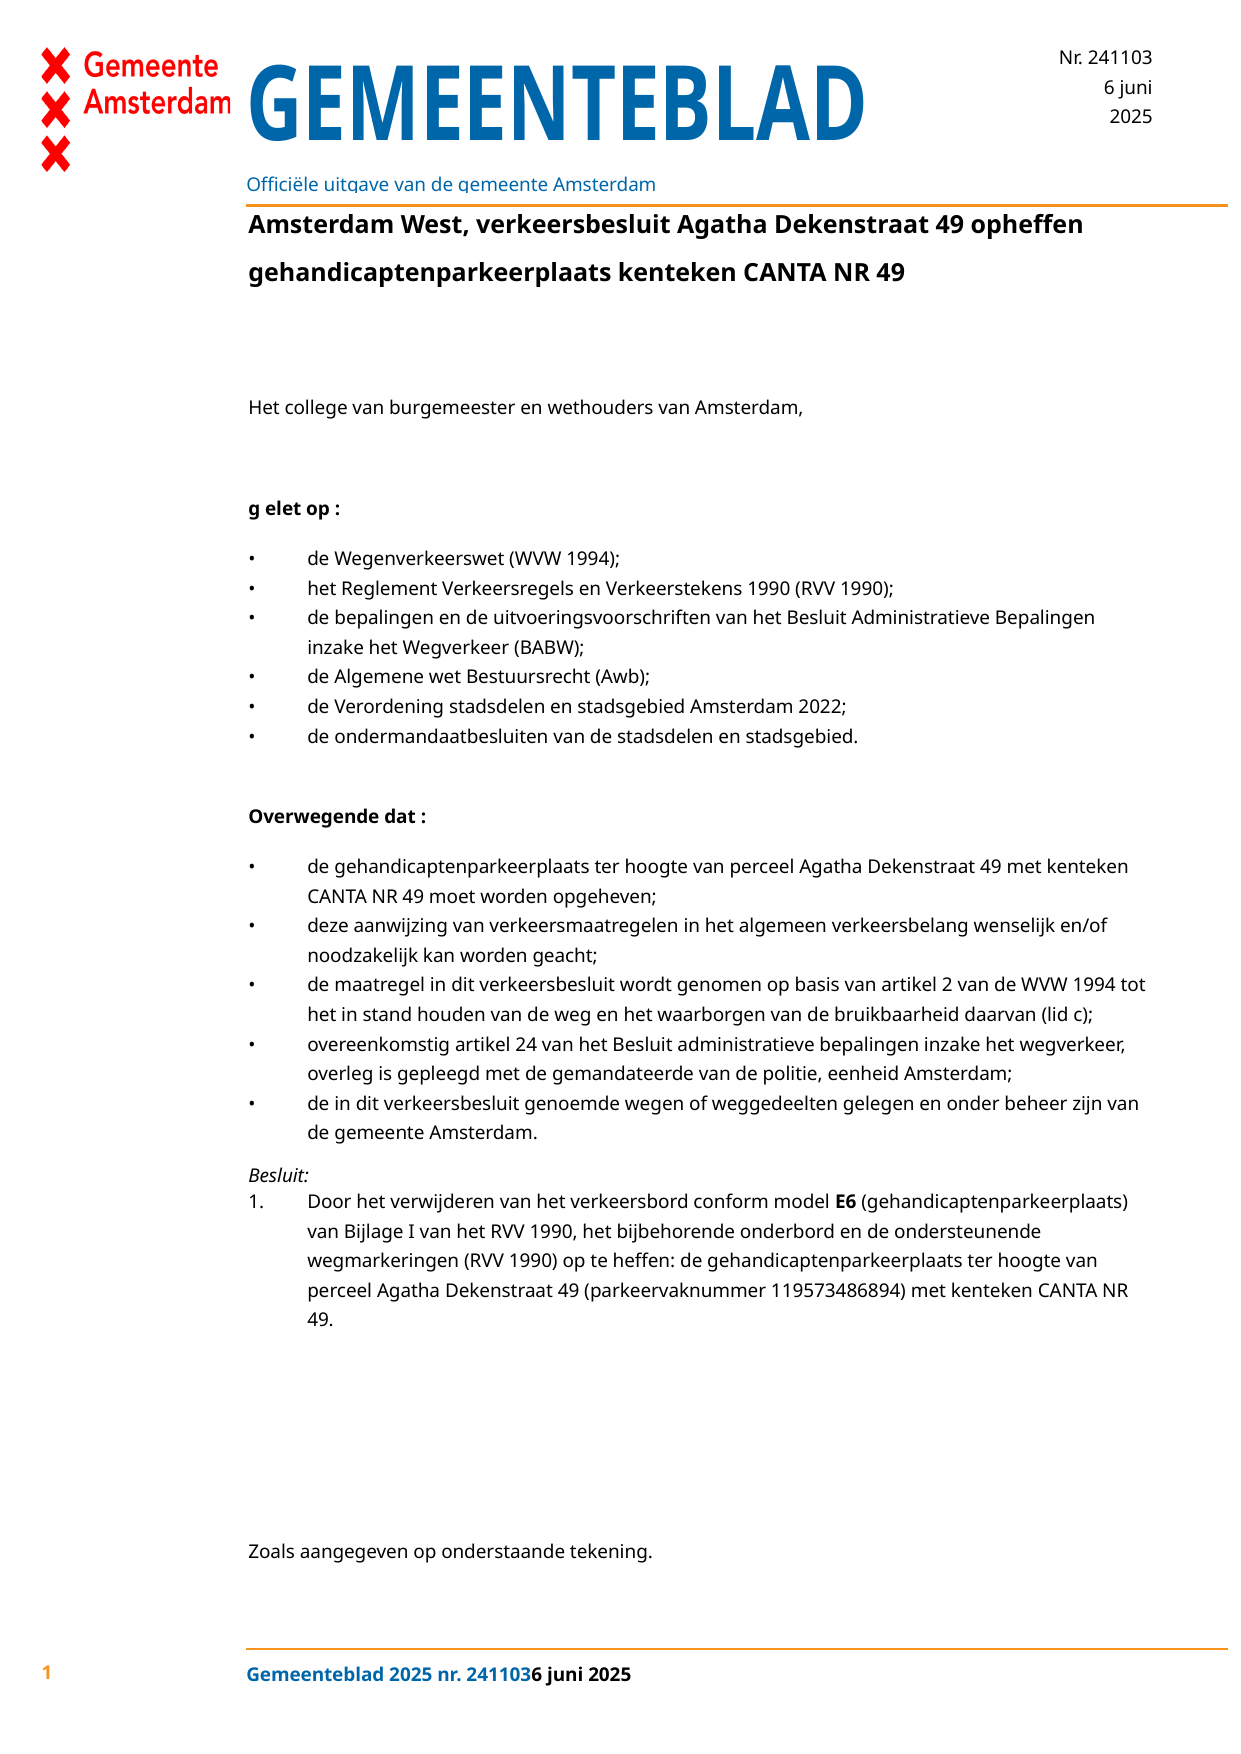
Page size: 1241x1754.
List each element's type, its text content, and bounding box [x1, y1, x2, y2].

list de gehandicaptenparkeerplaats ter hoogte van perceel Agatha Dekenstraat 49 met kenteken CANTA NR 49 moet worden opgeheven; [248, 853, 1152, 908]
text Amsterdam West, verkeersbesluit Agatha Dekenstraat 49 opheffen gehandicaptenparkeerplaats kenteken CANTA NR 49 [248, 207, 1152, 288]
text g elet op : [248, 495, 1152, 521]
text Besluit: [248, 1163, 1152, 1188]
list deze aanwijzing van verkeersmaatregelen in het algemeen verkeersbelang wenselijk en/of noodzakelijk kan worden geacht; [248, 912, 1152, 968]
list de Algemene wet Bestuursrecht (Awb); [248, 664, 1152, 689]
list de bepalingen en de uitvoeringsvoorschriften van het Besluit Administratieve Bepalingen inzake het Wegverkeer (BABW); [248, 604, 1152, 660]
picture [41, 47, 231, 172]
list Door het verwijderen van het verkeersbord conform model E6 (gehandicaptenparkeerplaats) van Bijlage I van het RVV 1990, het bijbehorende onderbord en de ondersteunende wegmarkeringen (RVV 1990) op te heffen: de gehandicaptenparkeerplaats ter hoogte van perceel Agatha Dekenstraat 49 (parkeervaknummer 119573486894) met kenteken CANTA NR 49. [248, 1188, 1152, 1332]
list de ondermandaatbesluiten van de stadsdelen en stadsgebied. [248, 723, 1152, 748]
text Zoals aangegeven op onderstaande tekening. [248, 1538, 1152, 1564]
list de Wegenverkeerswet (WVW 1994); [248, 545, 1152, 571]
list de maatregel in dit verkeersbesluit wordt genomen op basis van artikel 2 van de WVW 1994 tot het in stand houden van de weg en het waarborgen van de bruikbaarheid daarvan (lid c); [248, 972, 1152, 1027]
list overeenkomstig artikel 24 van het Besluit administratieve bepalingen inzake het wegverkeer, overleg is gepleegd met de gemandateerde van de politie, eenheid Amsterdam; [248, 1031, 1152, 1086]
text Het college van burgemeester en wethouders van Amsterdam, [248, 394, 1152, 420]
text Overwegende dat : [248, 803, 1152, 828]
list de Verordening stadsdelen en stadsgebied Amsterdam 2022; [248, 693, 1152, 719]
list het Reglement Verkeersregels en Verkeerstekens 1990 (RVV 1990); [248, 575, 1152, 601]
list de in dit verkeersbesluit genoemde wegen of weggedeelten gelegen en onder beheer zijn van de gemeente Amsterdam. [248, 1090, 1152, 1145]
